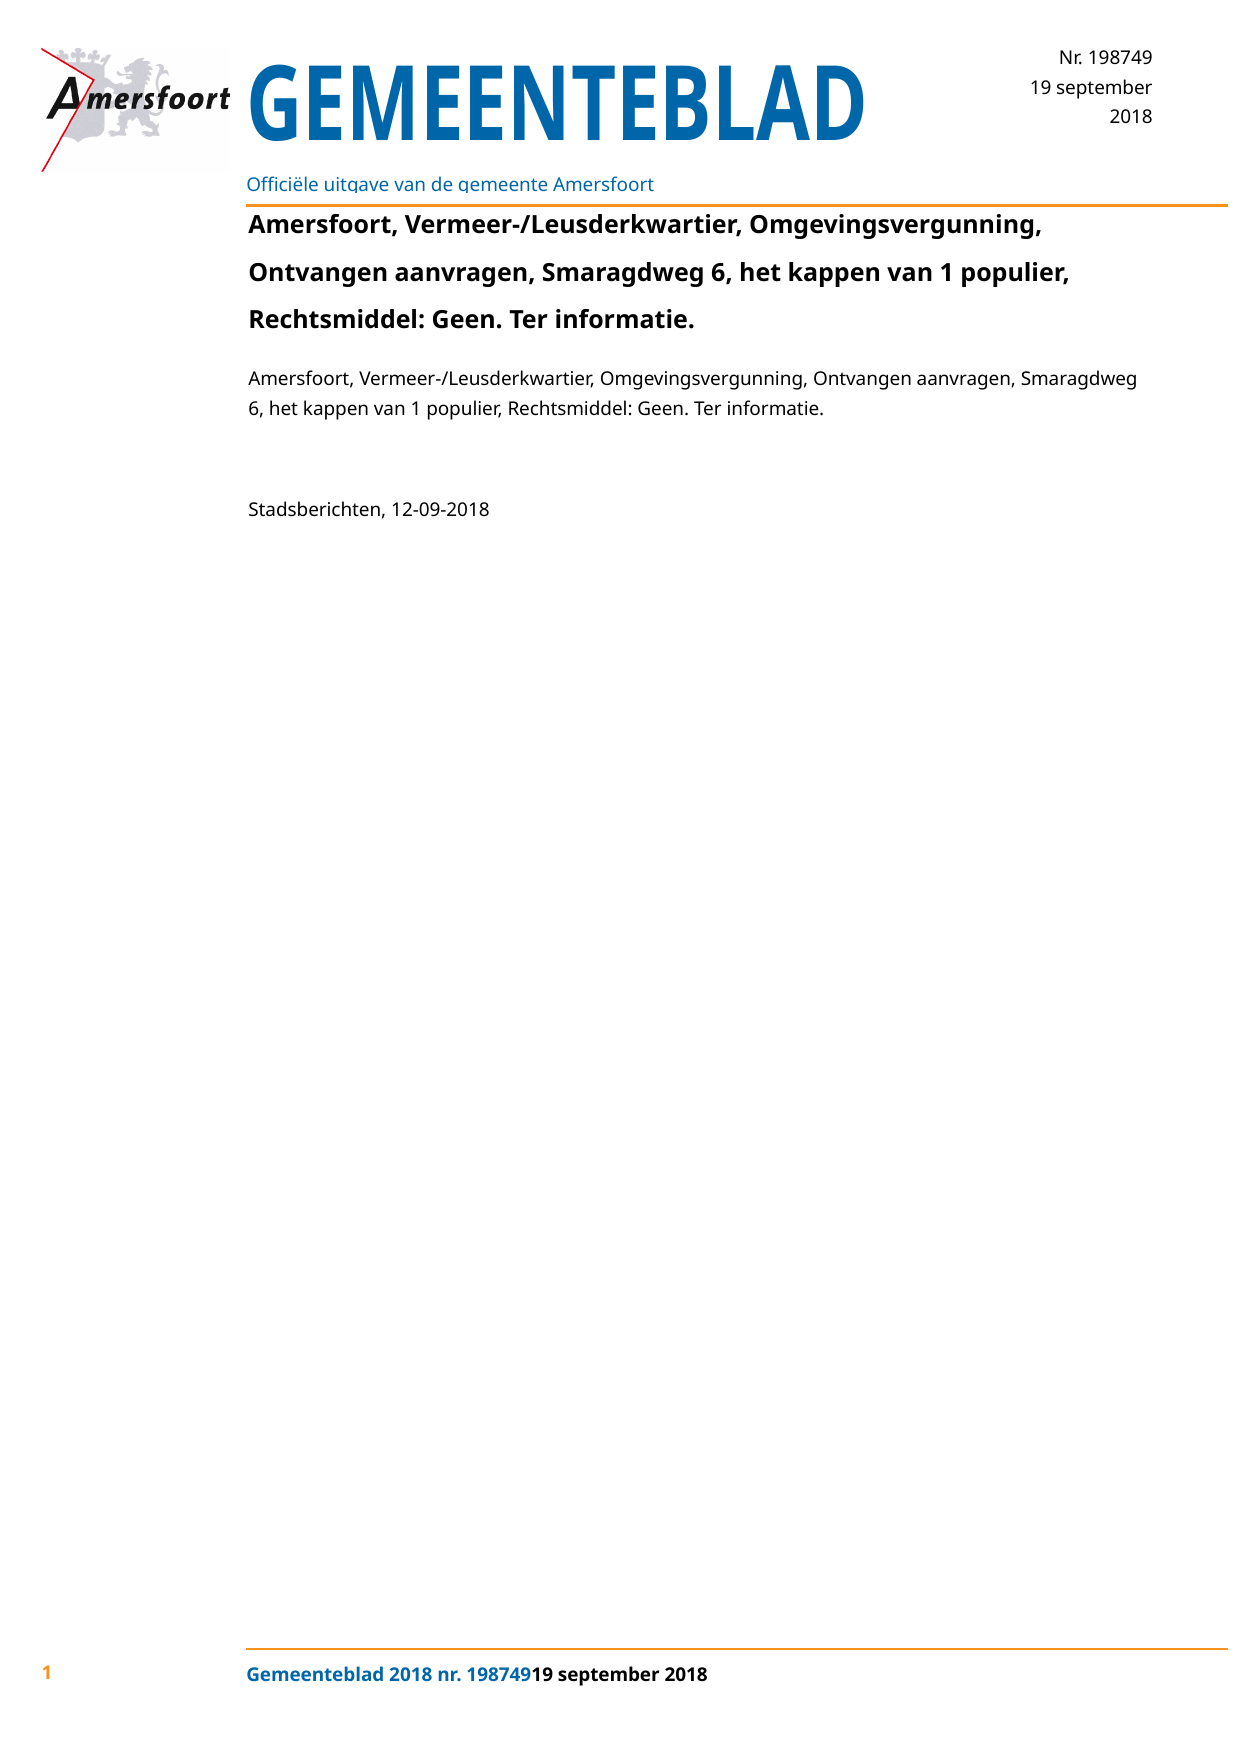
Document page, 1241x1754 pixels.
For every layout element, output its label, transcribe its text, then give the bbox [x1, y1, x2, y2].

picture [41, 47, 231, 172]
text Amersfoort, Vermeer-/Leusderkwartier, Omgevingsvergunning, Ontvangen aanvragen, Smaragdweg 6, het kappen van 1 populier, Rechtsmiddel: Geen. Ter informatie. [248, 207, 1152, 336]
text Amersfoort, Vermeer-/Leusderkwartier, Omgevingsvergunning, Ontvangen aanvragen, Smaragdweg 6, het kappen van 1 populier, Rechtsmiddel: Geen. Ter informatie. [248, 366, 1152, 421]
text Stadsberichten, 12-09-2018 [248, 496, 1152, 522]
